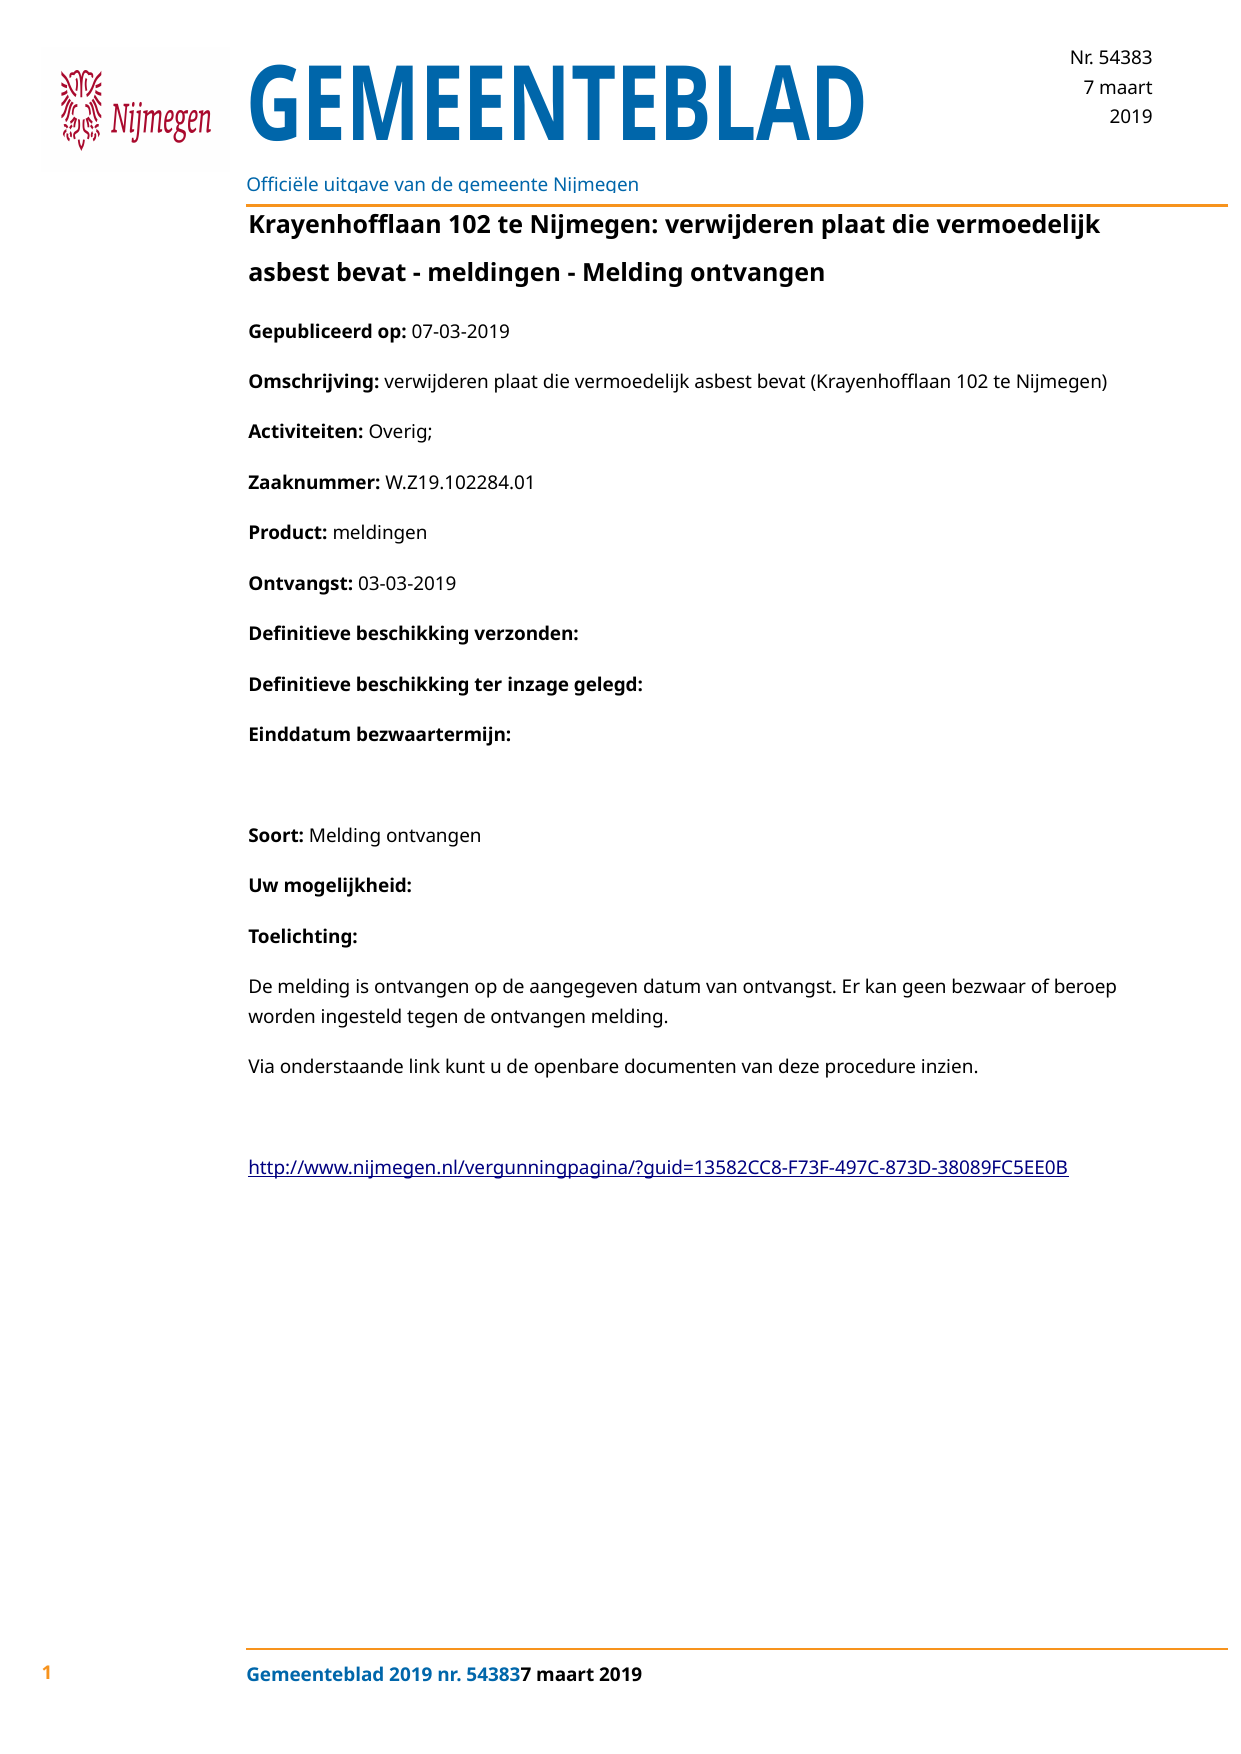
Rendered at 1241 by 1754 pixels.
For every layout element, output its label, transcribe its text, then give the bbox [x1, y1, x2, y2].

text Einddatum bezwaartermijn: [248, 721, 1152, 747]
text Gepubliceerd op: 07-03-2019 [248, 318, 1152, 344]
picture [41, 47, 231, 172]
text Uw mogelijkheid: [248, 872, 1152, 898]
text Soort: Melding ontvangen [248, 822, 1152, 848]
text Toelichting: [248, 923, 1152, 949]
text De melding is ontvangen op de aangegeven datum van ontvangst. Er kan geen bezwaar of beroep worden ingesteld tegen de ontvangen melding. [248, 973, 1152, 1029]
text Product: meldingen [248, 519, 1152, 545]
text Zaaknummer: W.Z19.102284.01 [248, 469, 1152, 495]
text Via onderstaande link kunt u de openbare documenten van deze procedure inzien. [248, 1053, 1152, 1079]
text http://www.nijmegen.nl/vergunningpagina/?guid=13582CC8-F73F-497C-873D-38089FC5EE0B [248, 1154, 1152, 1180]
text Activiteiten: Overig; [248, 419, 1152, 444]
text Definitieve beschikking verzonden: [248, 620, 1152, 646]
text Krayenhofflaan 102 te Nijmegen: verwijderen plaat die vermoedelijk asbest bevat - meldingen - Melding ontvangen [248, 207, 1152, 288]
text Definitieve beschikking ter inzage gelegd: [248, 671, 1152, 697]
text Ontvangst: 03-03-2019 [248, 570, 1152, 596]
text Omschrijving: verwijderen plaat die vermoedelijk asbest bevat (Krayenhofflaan 102 te Nijmegen) [248, 368, 1152, 394]
